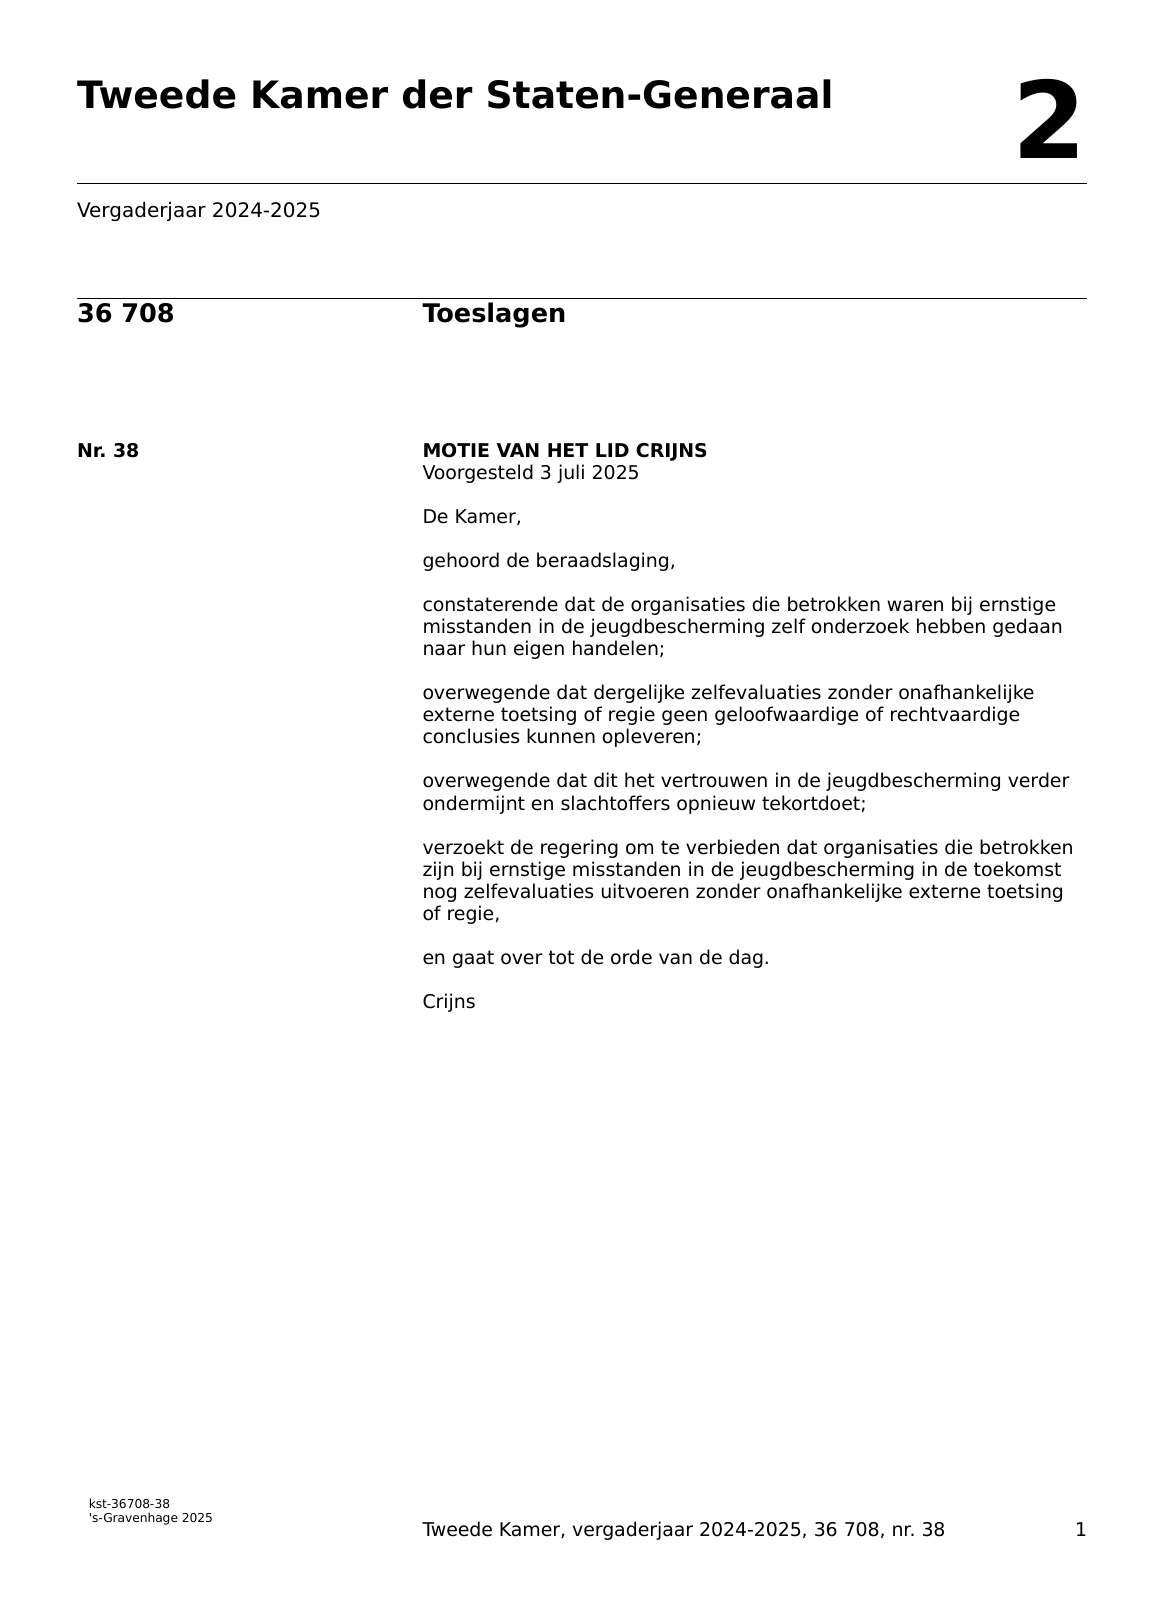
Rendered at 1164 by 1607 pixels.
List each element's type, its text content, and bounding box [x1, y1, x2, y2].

subtitle 36 708 Toeslagen [77, 299, 1087, 329]
text Crijns [422, 991, 1087, 1013]
text verzoekt de regering om te verbieden dat organisaties die betrokken zijn bij ernstige misstanden in de jeugdbescherming in de toekomst nog zelfevaluaties uitvoeren zonder onafhankelijke externe toetsing of regie, [422, 837, 1087, 924]
text 's-Gravenhage 2025 [88, 1511, 323, 1525]
table_header Tweede Kamer der Staten-Generaal [77, 59, 886, 183]
text kst-36708-38 [88, 1497, 323, 1511]
table_cell Vergaderjaar 2024-2025 [77, 184, 1087, 298]
text overwegende dat dergelijke zelfevaluaties zonder onafhankelijke externe toetsing of regie geen geloofwaardige of rechtvaardige conclusies kunnen opleveren; [422, 682, 1087, 748]
table_header 2 [886, 59, 1087, 183]
subtitle Nr. 38 MOTIE VAN HET LID CRIJNS [77, 440, 1087, 462]
text overwegende dat dit het vertrouwen in de jeugdbescherming verder ondermijnt en slachtoffers opnieuw tekortdoet; [422, 770, 1087, 814]
text constaterende dat de organisaties die betrokken waren bij ernstige misstanden in de jeugdbescherming zelf onderzoek hebben gedaan naar hun eigen handelen; [422, 594, 1087, 660]
text gehoord de beraadslaging, [422, 550, 1087, 572]
text Voorgesteld 3 juli 2025 [422, 462, 1087, 484]
text De Kamer, [422, 506, 1087, 528]
text en gaat over tot de orde van de dag. [422, 947, 1087, 969]
